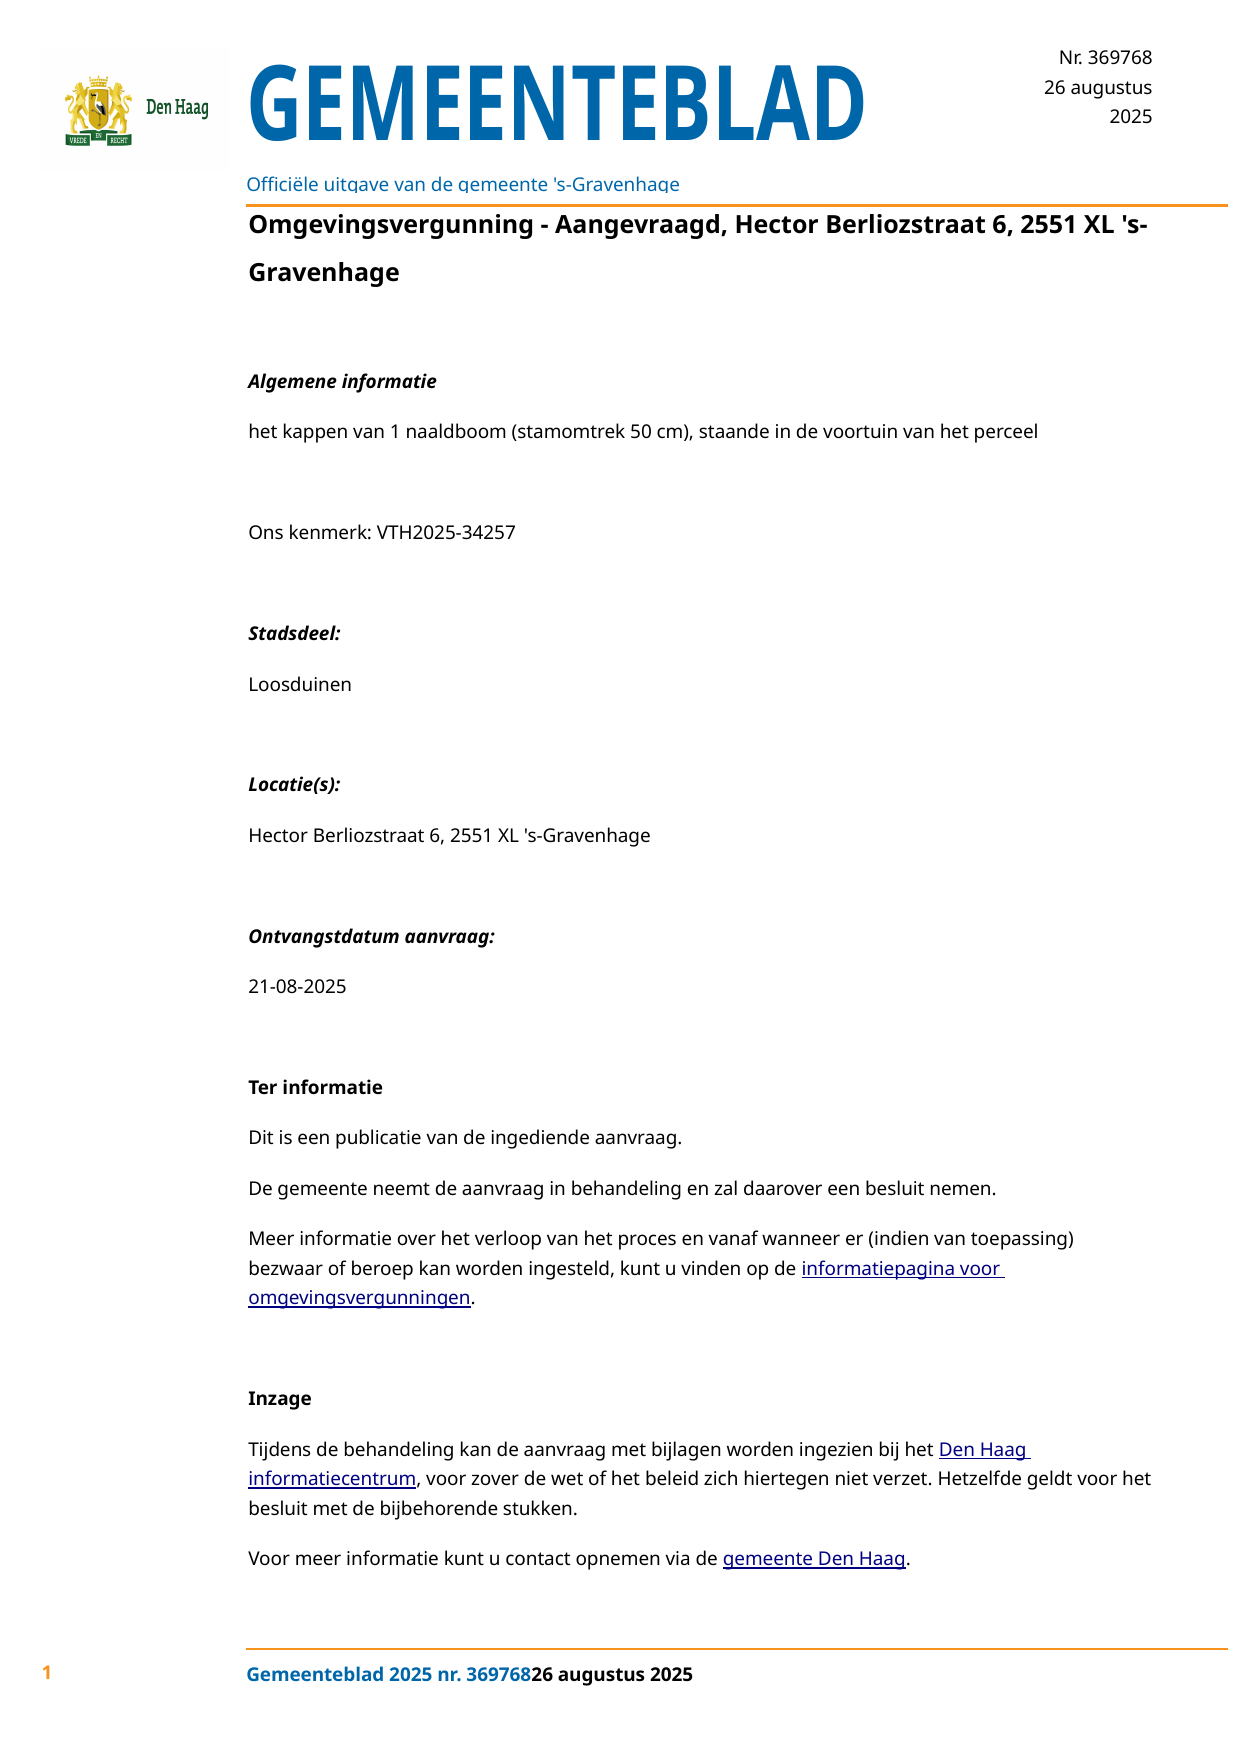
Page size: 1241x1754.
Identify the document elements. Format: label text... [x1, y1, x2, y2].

text Omgevingsvergunning - Aangevraagd, Hector Berliozstraat 6, 2551 XL 's-Gravenhage [248, 207, 1152, 288]
text Meer informatie over het verloop van het proces en vanaf wanneer er (indien van toepassing) bezwaar of beroep kan worden ingesteld, kunt u vinden op de informatiepagina voor omgevingsvergunningen. [248, 1225, 1152, 1310]
text Ons kenmerk: VTH2025-34257 [248, 519, 1152, 545]
text De gemeente neemt de aanvraag in behandeling en zal daarover een besluit nemen. [248, 1175, 1152, 1201]
text Dit is een publicatie van de ingediende aanvraag. [248, 1124, 1152, 1150]
picture [41, 47, 231, 172]
text Tijdens de behandeling kan de aanvraag met bijlagen worden ingezien bij het Den Haag informatiecentrum, voor zover de wet of het beleid zich hiertegen niet verzet. Hetzelfde geldt voor het besluit met de bijbehorende stukken. [248, 1436, 1152, 1521]
text Inzage [248, 1385, 1152, 1411]
text Voor meer informatie kunt u contact opnemen via de gemeente Den Haag. [248, 1545, 1152, 1571]
text Hector Berliozstraat 6, 2551 XL 's-Gravenhage [248, 822, 1152, 848]
text Ontvangstdatum aanvraag: [248, 923, 1152, 949]
text het kappen van 1 naaldboom (stamomtrek 50 cm), staande in de voortuin van het perceel [248, 419, 1152, 444]
text Stadsdeel: [248, 620, 1152, 646]
text 21-08-2025 [248, 973, 1152, 999]
text Loosduinen [248, 671, 1152, 697]
text Algemene informatie [248, 368, 1152, 394]
text Ter informatie [248, 1074, 1152, 1100]
text Locatie(s): [248, 772, 1152, 797]
